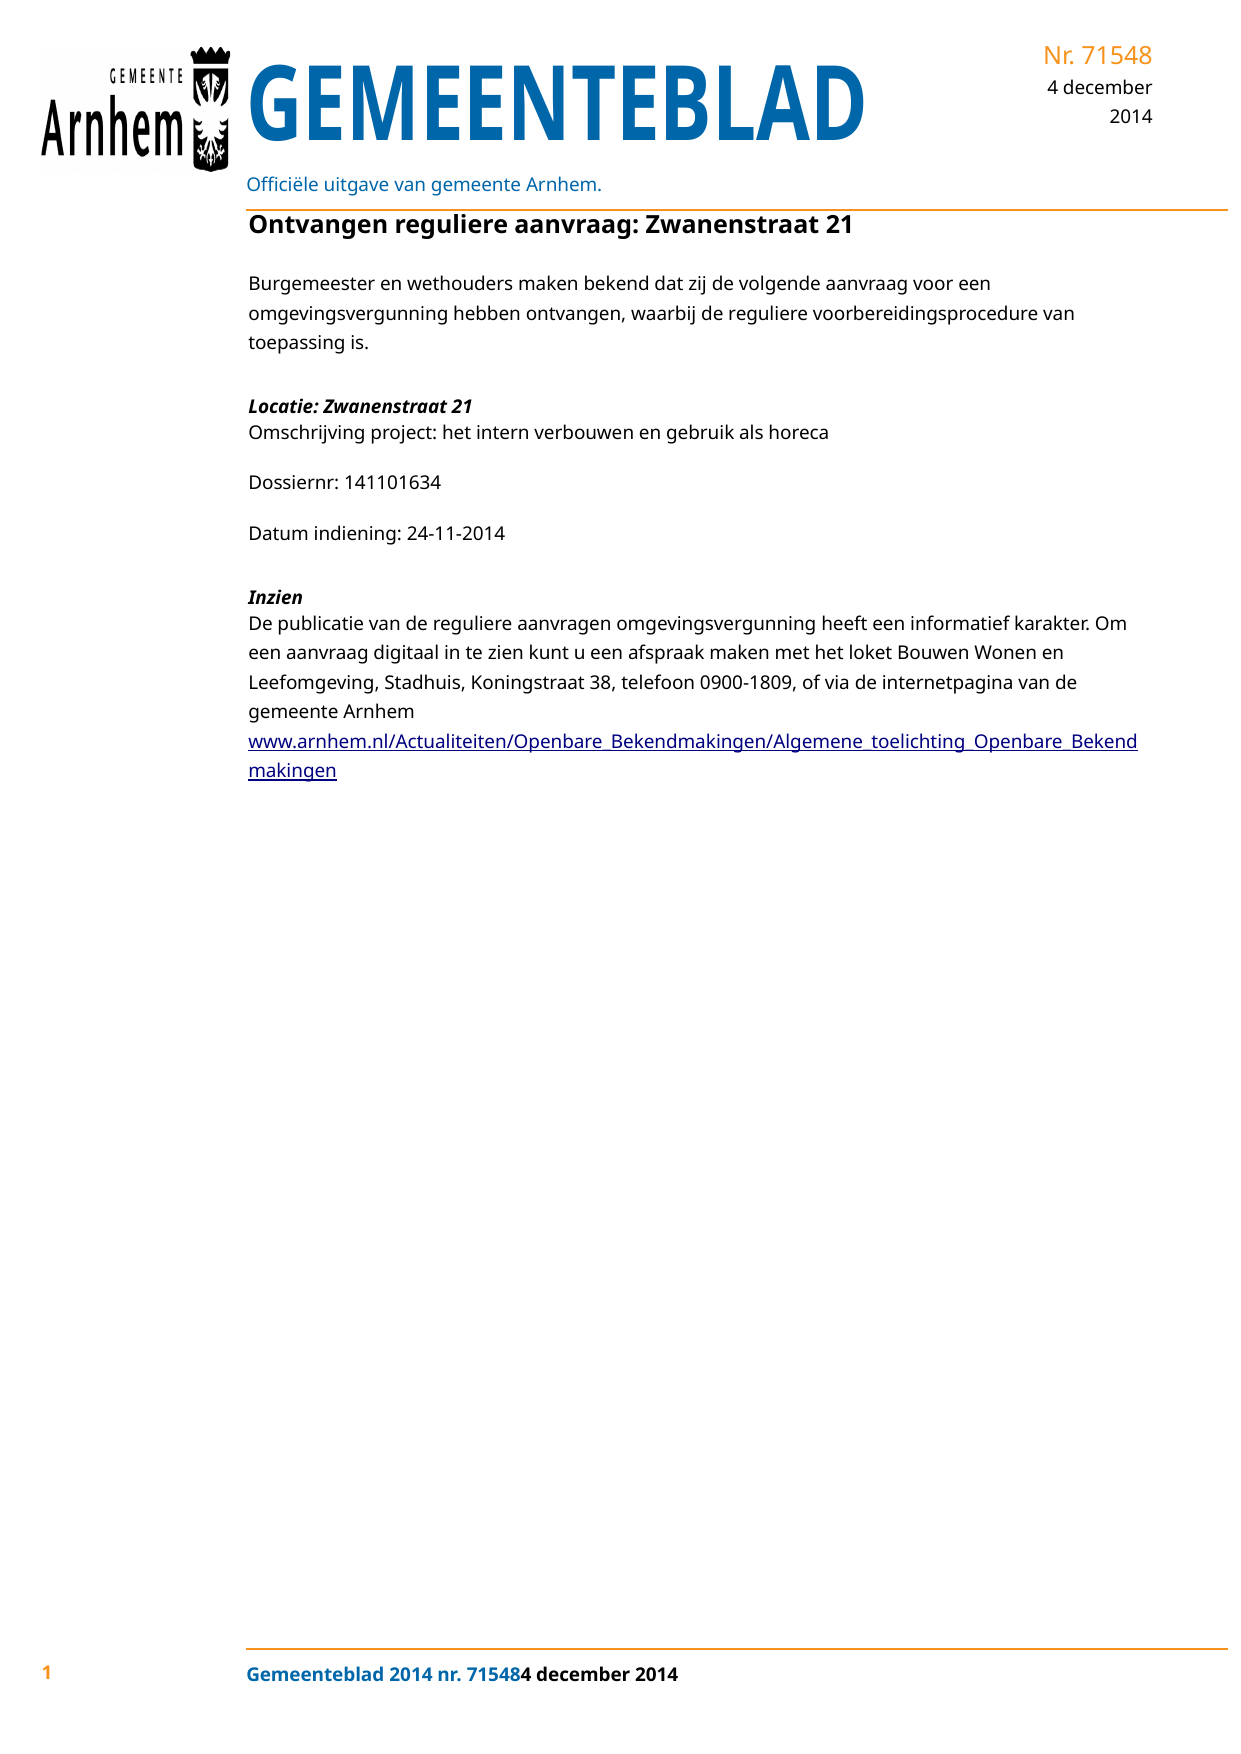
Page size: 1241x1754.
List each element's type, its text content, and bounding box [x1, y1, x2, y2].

text Datum indiening: 24-11-2014 [248, 520, 1152, 546]
picture [41, 47, 231, 172]
text Dossiernr: 141101634 [248, 469, 1152, 495]
text Locatie: Zwanenstraat 21 [248, 393, 1152, 419]
text De publicatie van de reguliere aanvragen omgevingsvergunning heeft een informatief karakter. Om een aanvraag digitaal in te zien kunt u een afspraak maken met het loket Bouwen Wonen en Leefomgeving, Stadhuis, Koningstraat 38, telefoon 0900-1809, of via de internetpagina van de gemeente Arnhem www.arnhem.nl/Actualiteiten/Openbare_Bekendmakingen/Algemene_toelichting_Openbare_Bekendmakingen [248, 610, 1152, 783]
text Omschrijving project: het intern verbouwen en gebruik als horeca [248, 419, 1152, 445]
text Inzien [248, 584, 1152, 610]
text Ontvangen reguliere aanvraag: Zwanenstraat 21 [248, 211, 1152, 241]
text Burgemeester en wethouders maken bekend dat zij de volgende aanvraag voor een omgevingsvergunning hebben ontvangen, waarbij de reguliere voorbereidingsprocedure van toepassing is. [248, 270, 1152, 355]
